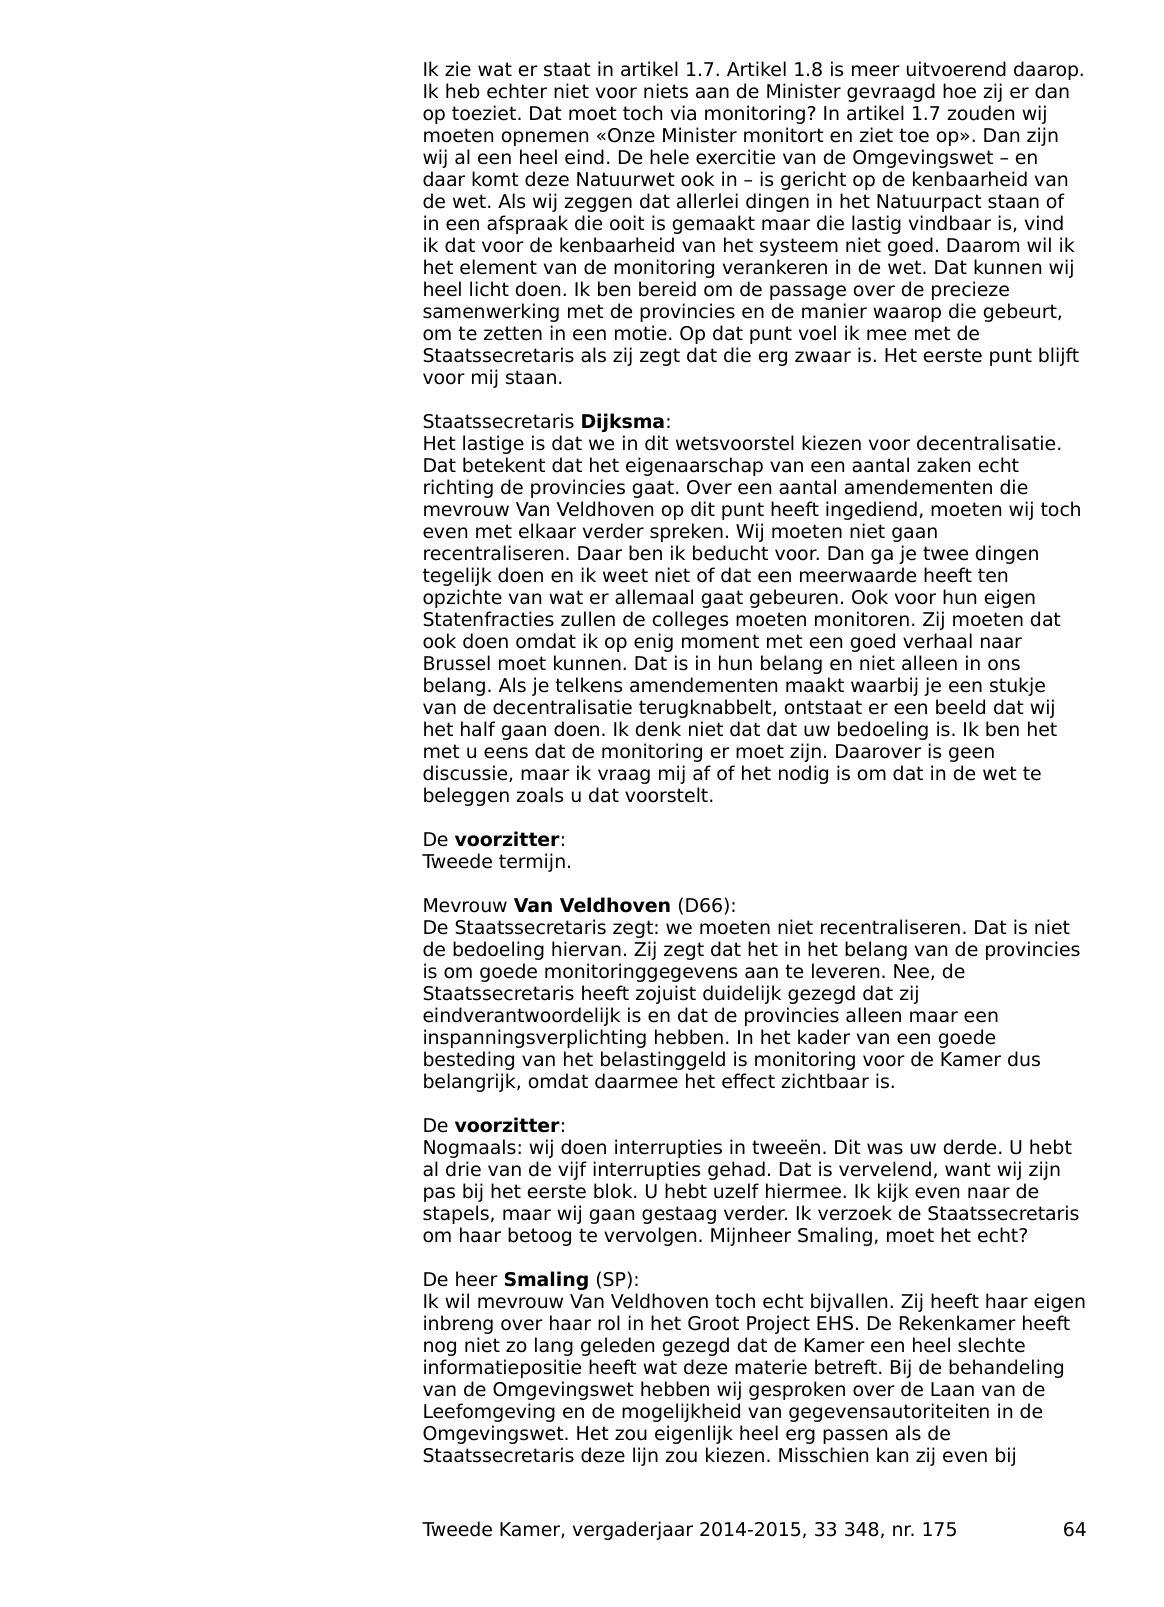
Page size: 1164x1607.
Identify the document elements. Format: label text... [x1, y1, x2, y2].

text Staatssecretaris Dijksma: [422, 411, 1087, 433]
text De voorzitter: [422, 829, 1087, 851]
text Ik wil mevrouw Van Veldhoven toch echt bijvallen. Zij heeft haar eigen inbreng over haar rol in het Groot Project EHS. De Rekenkamer heeft nog niet zo lang geleden gezegd dat de Kamer een heel slechte informatiepositie heeft wat deze materie betreft. Bij de behandeling van de Omgevingswet hebben wij gesproken over de Laan van de Leefomgeving en de mogelijkheid van gegevensautoriteiten in de Omgevingswet. Het zou eigenlijk heel erg passen als de Staatssecretaris deze lijn zou kiezen. Misschien kan zij even bij [422, 1291, 1087, 1467]
text De Staatssecretaris zegt: we moeten niet recentraliseren. Dat is niet de bedoeling hiervan. Zij zegt dat het in het belang van de provincies is om goede monitoringgegevens aan te leveren. Nee, de Staatssecretaris heeft zojuist duidelijk gezegd dat zij eindverantwoordelijk is en dat de provincies alleen maar een inspanningsverplichting hebben. In het kader van een goede besteding van het belastinggeld is monitoring voor de Kamer dus belangrijk, omdat daarmee het effect zichtbaar is. [422, 917, 1087, 1093]
text Ik zie wat er staat in artikel 1.7. Artikel 1.8 is meer uitvoerend daarop. Ik heb echter niet voor niets aan de Minister gevraagd hoe zij er dan op toeziet. Dat moet toch via monitoring? In artikel 1.7 zouden wij moeten opnemen «Onze Minister monitort en ziet toe op». Dan zijn wij al een heel eind. De hele exercitie van de Omgevingswet – en daar komt deze Natuurwet ook in – is gericht op de kenbaarheid van de wet. Als wij zeggen dat allerlei dingen in het Natuurpact staan of in een afspraak die ooit is gemaakt maar die lastig vindbaar is, vind ik dat voor de kenbaarheid van het systeem niet goed. Daarom wil ik het element van de monitoring verankeren in de wet. Dat kunnen wij heel licht doen. Ik ben bereid om de passage over de precieze samenwerking met de provincies en de manier waarop die gebeurt, om te zetten in een motie. Op dat punt voel ik mee met de Staatssecretaris als zij zegt dat die erg zwaar is. Het eerste punt blijft voor mij staan. [422, 59, 1087, 389]
text Tweede termijn. [422, 851, 1087, 873]
text Nogmaals: wij doen interrupties in tweeën. Dit was uw derde. U hebt al drie van de vijf interrupties gehad. Dat is vervelend, want wij zijn pas bij het eerste blok. U hebt uzelf hiermee. Ik kijk even naar de stapels, maar wij gaan gestaag verder. Ik verzoek de Staatssecretaris om haar betoog te vervolgen. Mijnheer Smaling, moet het echt? [422, 1137, 1087, 1247]
text De voorzitter: [422, 1115, 1087, 1137]
text Het lastige is dat we in dit wetsvoorstel kiezen voor decentralisatie. Dat betekent dat het eigenaarschap van een aantal zaken echt richting de provincies gaat. Over een aantal amendementen die mevrouw Van Veldhoven op dit punt heeft ingediend, moeten wij toch even met elkaar verder spreken. Wij moeten niet gaan recentraliseren. Daar ben ik beducht voor. Dan ga je twee dingen tegelijk doen en ik weet niet of dat een meerwaarde heeft ten opzichte van wat er allemaal gaat gebeuren. Ook voor hun eigen Statenfracties zullen de colleges moeten monitoren. Zij moeten dat ook doen omdat ik op enig moment met een goed verhaal naar Brussel moet kunnen. Dat is in hun belang en niet alleen in ons belang. Als je telkens amendementen maakt waarbij je een stukje van de decentralisatie terugknabbelt, ontstaat er een beeld dat wij het half gaan doen. Ik denk niet dat dat uw bedoeling is. Ik ben het met u eens dat de monitoring er moet zijn. Daarover is geen discussie, maar ik vraag mij af of het nodig is om dat in de wet te beleggen zoals u dat voorstelt. [422, 433, 1087, 807]
text Mevrouw Van Veldhoven (D66): [422, 895, 1087, 917]
text De heer Smaling (SP): [422, 1269, 1087, 1291]
